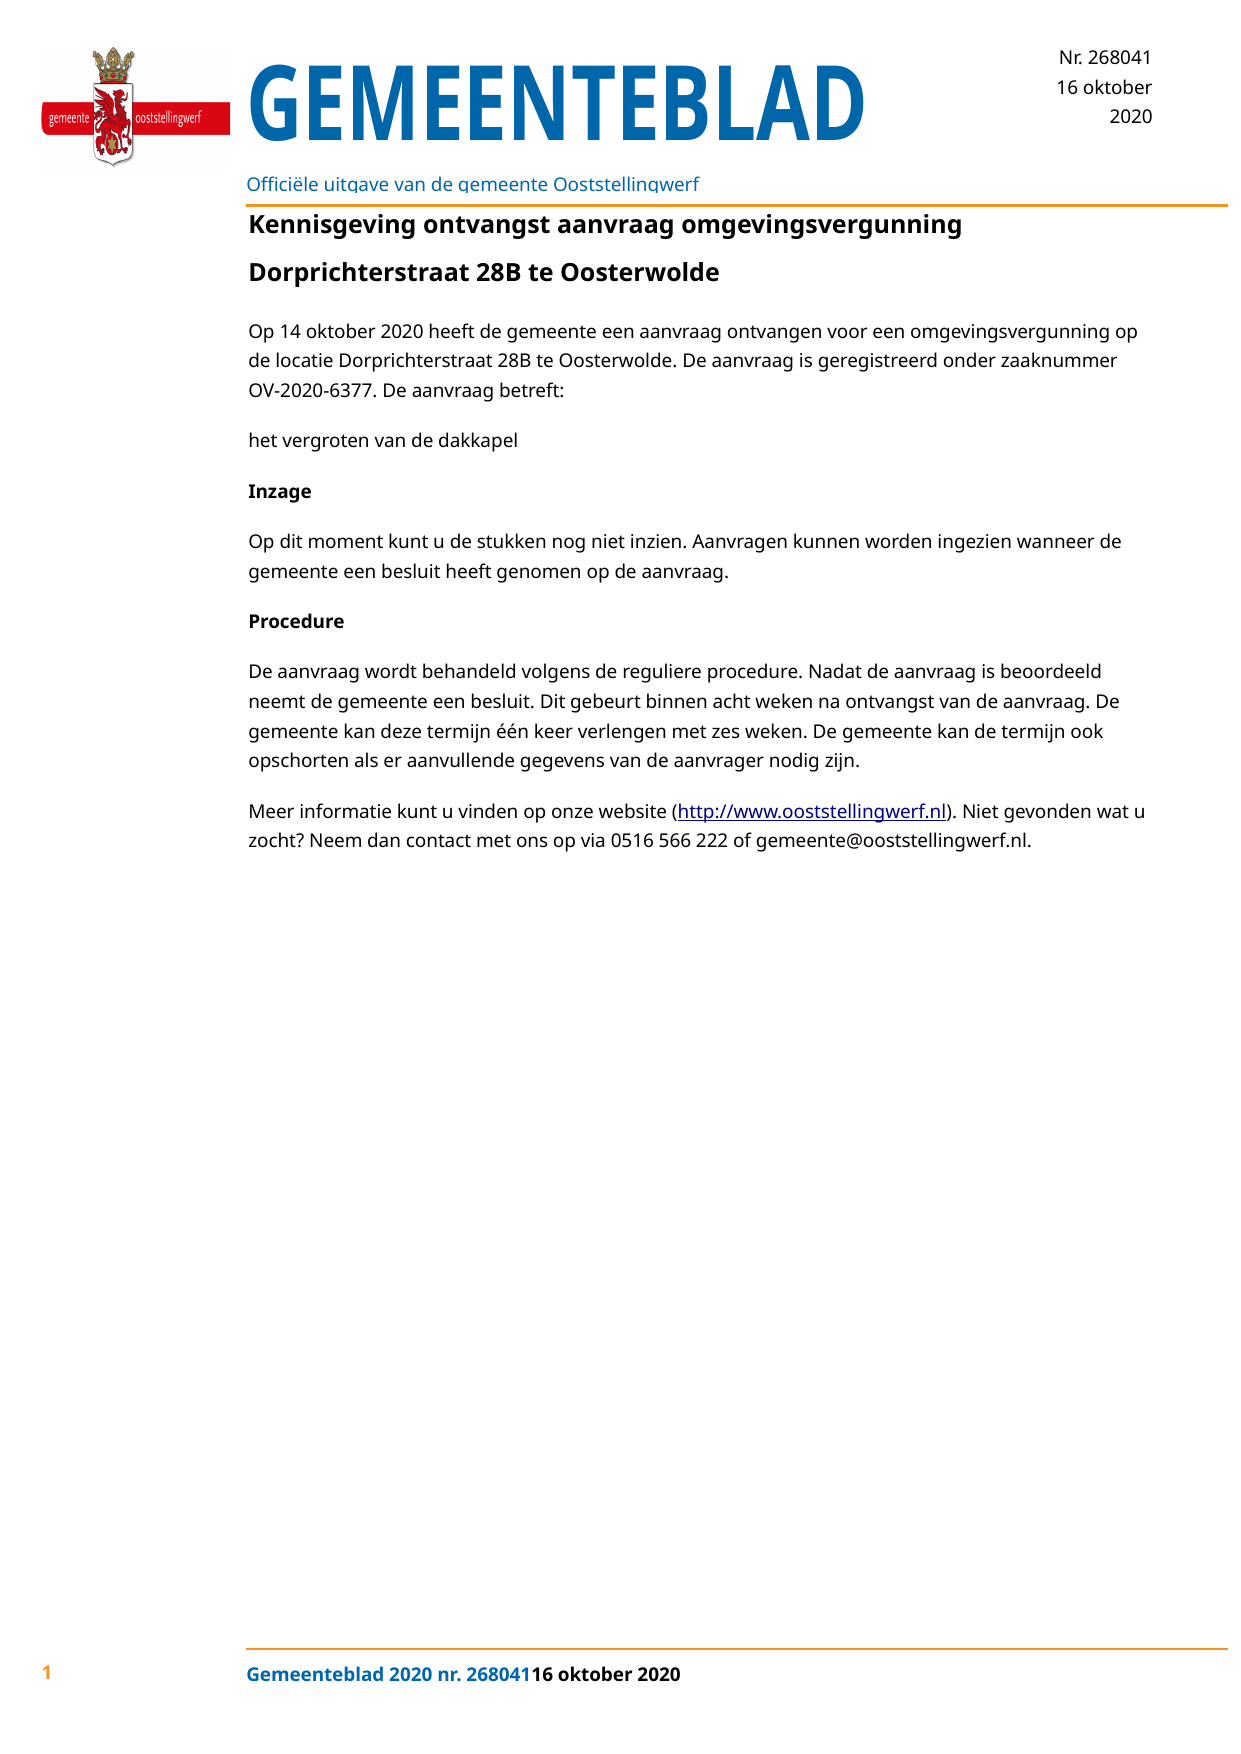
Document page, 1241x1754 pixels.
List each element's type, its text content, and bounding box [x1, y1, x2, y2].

text Op dit moment kunt u de stukken nog niet inzien. Aanvragen kunnen worden ingezien wanneer de gemeente een besluit heeft genomen op de aanvraag. [248, 528, 1152, 584]
picture [41, 47, 231, 172]
text De aanvraag wordt behandeld volgens de reguliere procedure. Nadat de aanvraag is beoordeeld neemt de gemeente een besluit. Dit gebeurt binnen acht weken na ontvangst van de aanvraag. De gemeente kan deze termijn één keer verlengen met zes weken. De gemeente kan de termijn ook opschorten als er aanvullende gegevens van de aanvrager nodig zijn. [248, 659, 1152, 773]
text het vergroten van de dakkapel [248, 427, 1152, 453]
text Kennisgeving ontvangst aanvraag omgevingsvergunning Dorprichterstraat 28B te Oosterwolde [248, 207, 1152, 288]
text Meer informatie kunt u vinden op onze website (http://www.ooststellingwerf.nl). Niet gevonden wat u zocht? Neem dan contact met ons op via 0516 566 222 of gemeente@ooststellingwerf.nl. [248, 798, 1152, 853]
text Inzage [248, 478, 1152, 504]
text Op 14 oktober 2020 heeft de gemeente een aanvraag ontvangen voor een omgevingsvergunning op de locatie Dorprichterstraat 28B te Oosterwolde. De aanvraag is geregistreerd onder zaaknummer OV-2020-6377. De aanvraag betreft: [248, 318, 1152, 403]
text Procedure [248, 608, 1152, 634]
